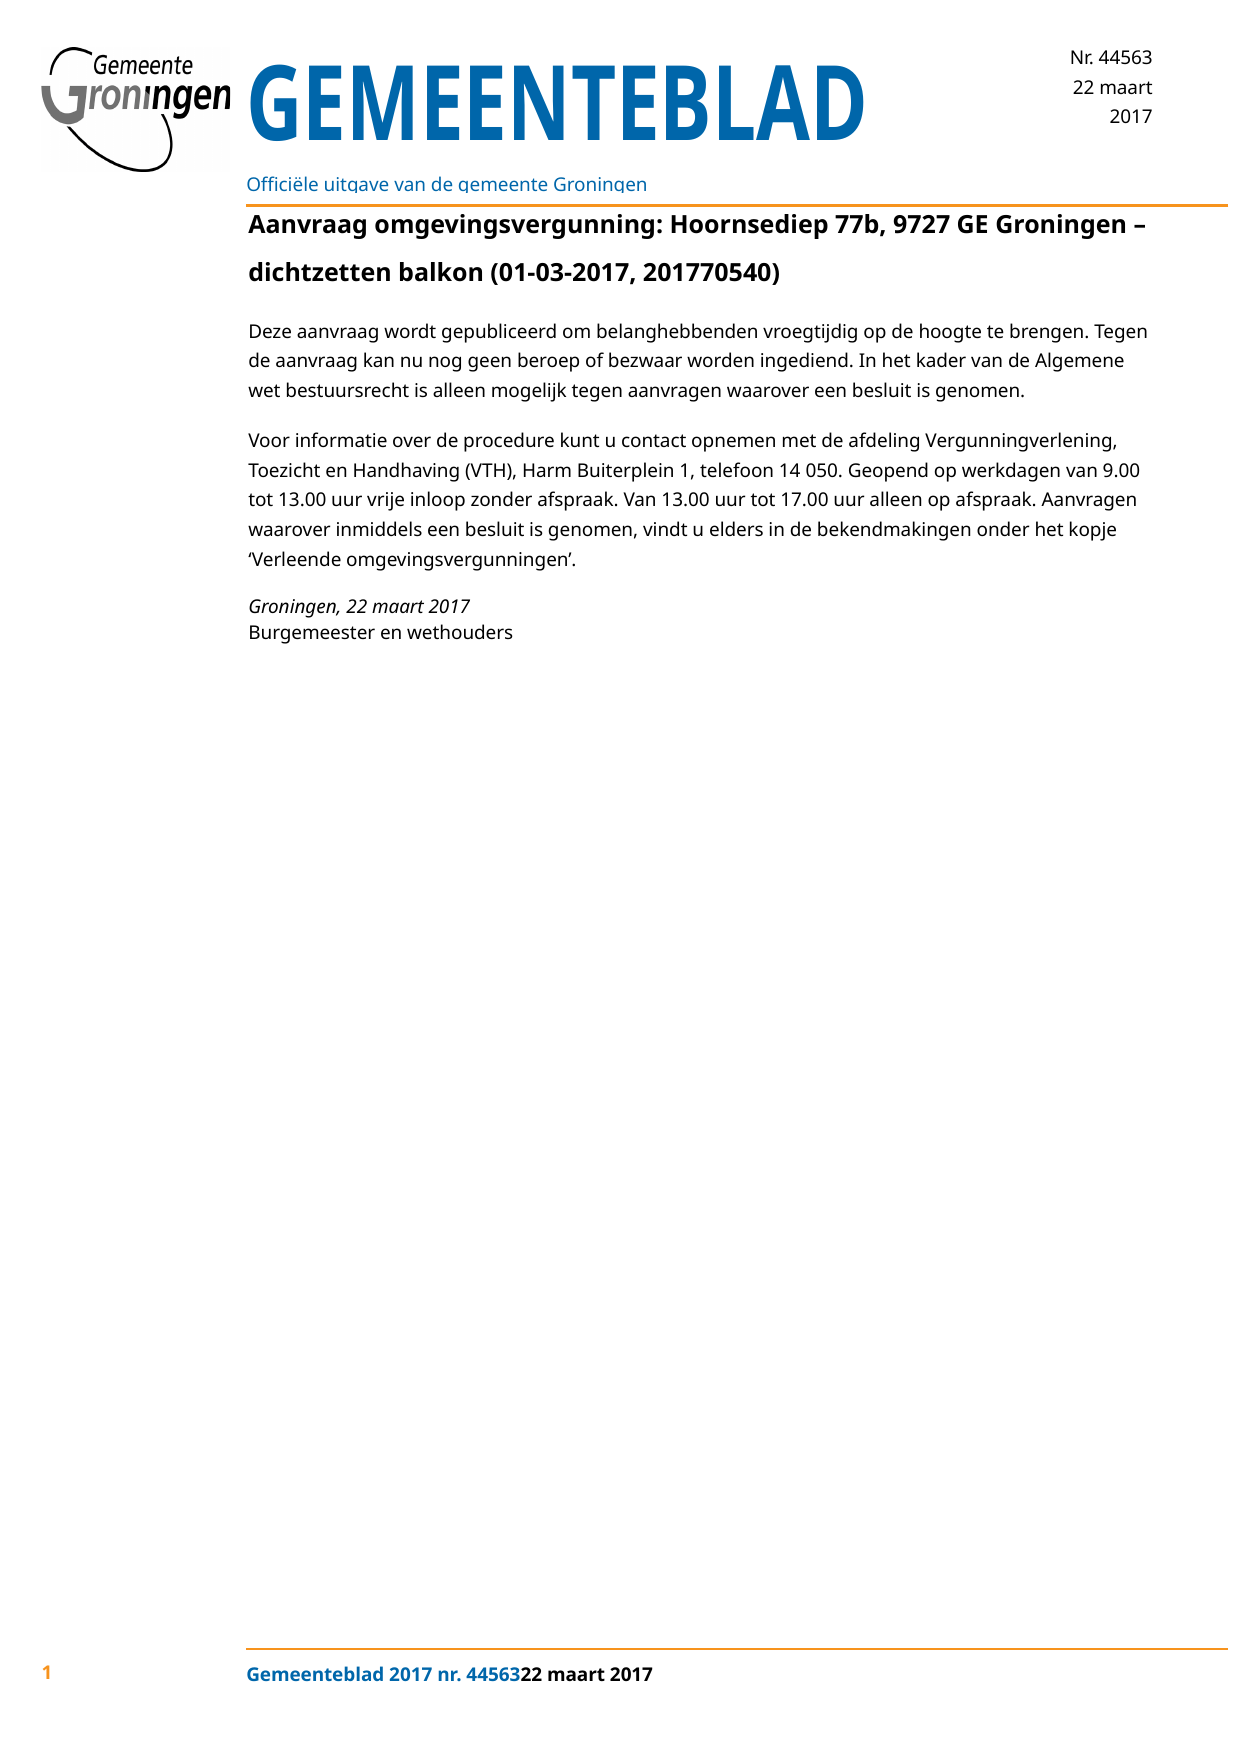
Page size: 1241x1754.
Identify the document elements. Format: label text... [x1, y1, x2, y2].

text Burgemeester en wethouders [248, 619, 1152, 645]
text Aanvraag omgevingsvergunning: Hoornsediep 77b, 9727 GE Groningen – dichtzetten balkon (01-03-2017, 201770540) [248, 207, 1152, 288]
picture [41, 47, 231, 172]
text Deze aanvraag wordt gepubliceerd om belanghebbenden vroegtijdig op de hoogte te brengen. Tegen de aanvraag kan nu nog geen beroep of bezwaar worden ingediend. In het kader van de Algemene wet bestuursrecht is alleen mogelijk tegen aanvragen waarover een besluit is genomen. [248, 318, 1152, 403]
text Groningen, 22 maart 2017 [248, 594, 1152, 619]
text Voor informatie over de procedure kunt u contact opnemen met de afdeling Vergunningverlening, Toezicht en Handhaving (VTH), Harm Buiterplein 1, telefoon 14 050. Geopend op werkdagen van 9.00 tot 13.00 uur vrije inloop zonder afspraak. Van 13.00 uur tot 17.00 uur alleen op afspraak. Aanvragen waarover inmiddels een besluit is genomen, vindt u elders in de bekendmakingen onder het kopje ‘Verleende omgevingsvergunningen’. [248, 427, 1152, 572]
